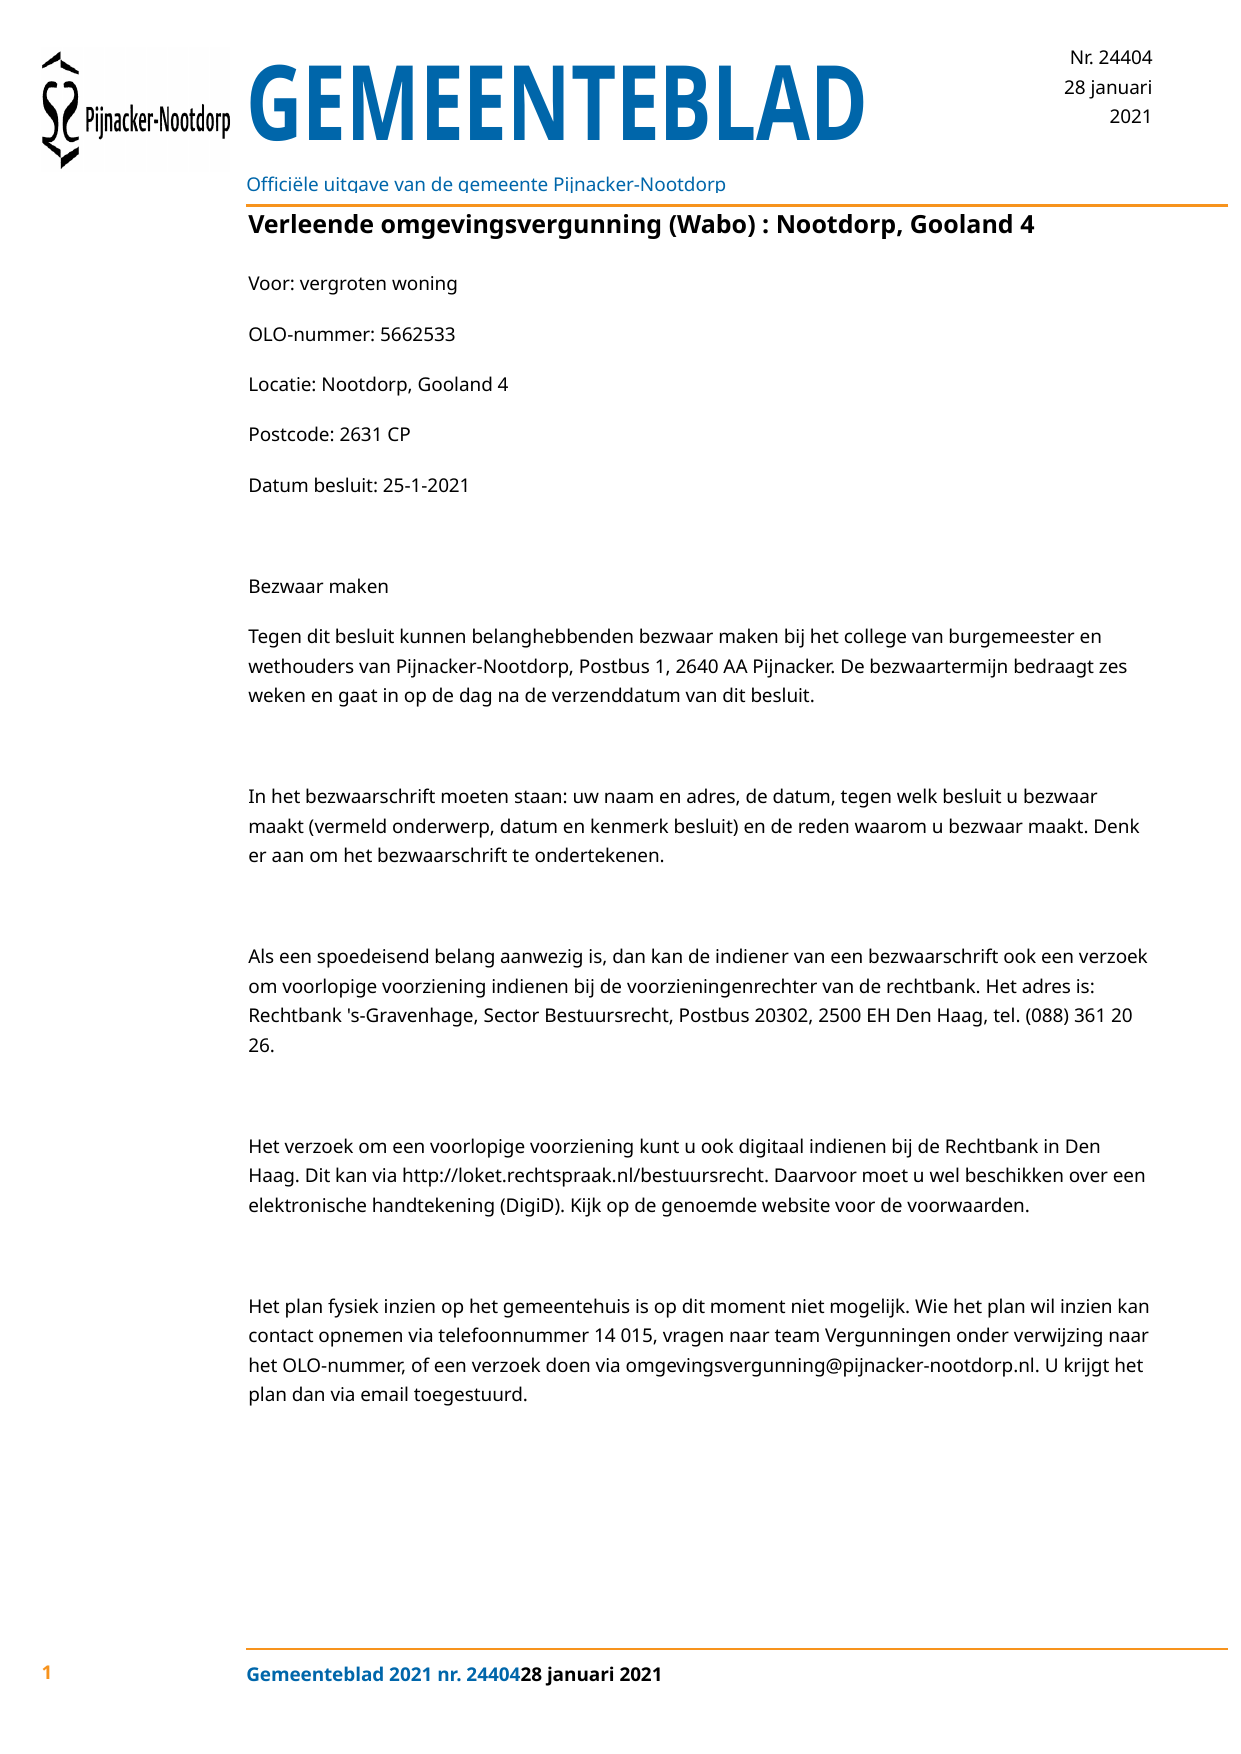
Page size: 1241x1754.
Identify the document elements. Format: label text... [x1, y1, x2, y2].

text OLO-nummer: 5662533 [248, 321, 1152, 346]
text Postcode: 2631 CP [248, 422, 1152, 447]
text Datum besluit: 25-1-2021 [248, 472, 1152, 498]
text Verleende omgevingsvergunning (Wabo) : Nootdorp, Gooland 4 [248, 207, 1152, 241]
text Bezwaar maken [248, 573, 1152, 598]
text Als een spoedeisend belang aanwezig is, dan kan de indiener van een bezwaarschrift ook een verzoek om voorlopige voorziening indienen bij de voorzieningenrechter van de rechtbank. Het adres is: Rechtbank 's-Gravenhage, Sector Bestuursrecht, Postbus 20302, 2500 EH Den Haag, tel. (088) 361 20 26. [248, 943, 1152, 1058]
text Het verzoek om een voorlopige voorziening kunt u ook digitaal indienen bij de Rechtbank in Den Haag. Dit kan via http://loket.rechtspraak.nl/bestuursrecht. Daarvoor moet u wel beschikken over een elektronische handtekening (DigiD). Kijk op de genoemde website voor de voorwaarden. [248, 1133, 1152, 1218]
text Locatie: Nootdorp, Gooland 4 [248, 371, 1152, 397]
text Voor: vergroten woning [248, 270, 1152, 296]
text In het bezwaarschrift moeten staan: uw naam en adres, de datum, tegen welk besluit u bezwaar maakt (vermeld onderwerp, datum en kenmerk besluit) en de reden waarom u bezwaar maakt. Denk er aan om het bezwaarschrift te ondertekenen. [248, 783, 1152, 868]
picture [41, 47, 231, 172]
text Tegen dit besluit kunnen belanghebbenden bezwaar maken bij het college van burgemeester en wethouders van Pijnacker-Nootdorp, Postbus 1, 2640 AA Pijnacker. De bezwaartermijn bedraagt zes weken en gaat in op de dag na de verzenddatum van dit besluit. [248, 623, 1152, 708]
text Het plan fysiek inzien op het gemeentehuis is op dit moment niet mogelijk. Wie het plan wil inzien kan contact opnemen via telefoonnummer 14 015, vragen naar team Vergunningen onder verwijzing naar het OLO-nummer, of een verzoek doen via omgevingsvergunning@pijnacker-nootdorp.nl. U krijgt het plan dan via email toegestuurd. [248, 1293, 1152, 1407]
